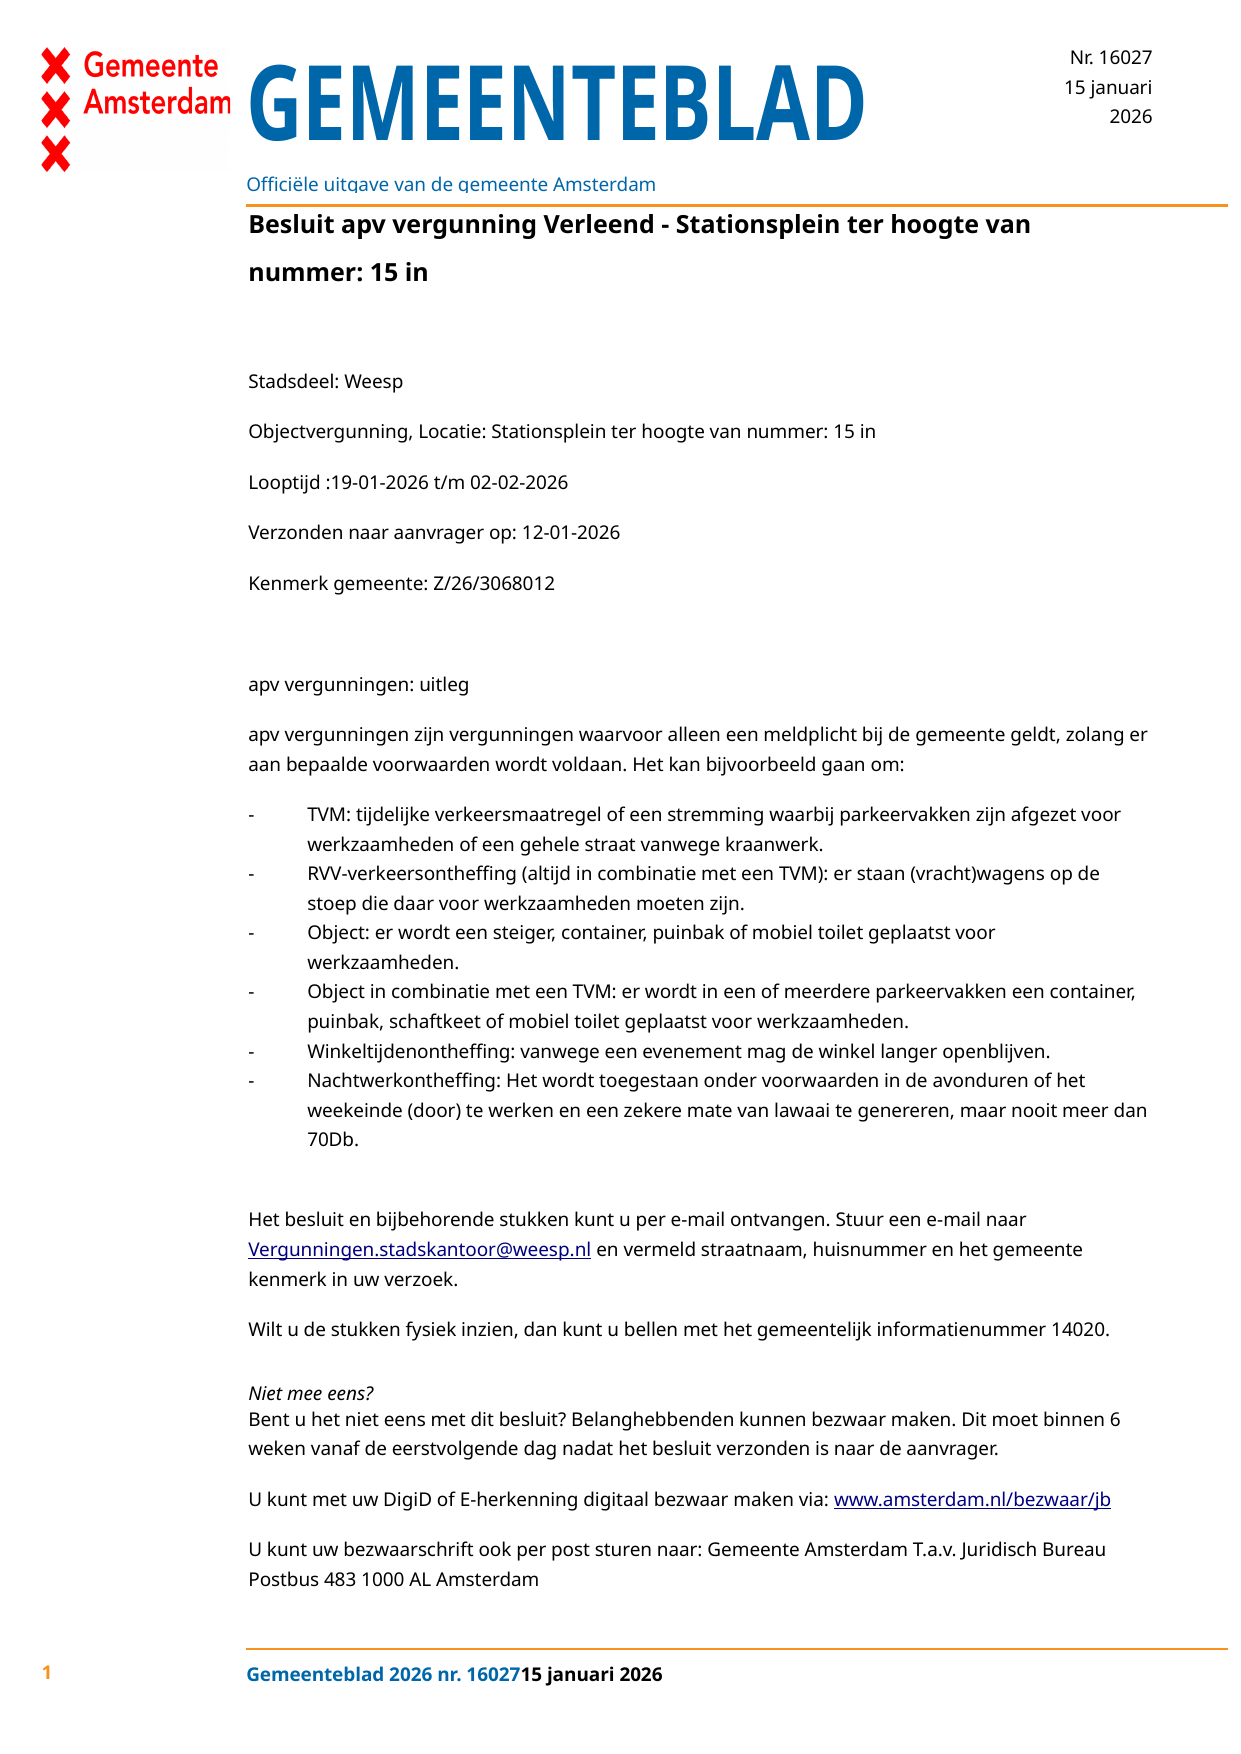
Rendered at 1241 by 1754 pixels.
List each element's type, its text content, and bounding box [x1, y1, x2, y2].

text Objectvergunning, Locatie: Stationsplein ter hoogte van nummer: 15 in [248, 419, 1152, 444]
text Bent u het niet eens met dit besluit? Belanghebbenden kunnen bezwaar maken. Dit moet binnen 6 weken vanaf de eerstvolgende dag nadat het besluit verzonden is naar de aanvrager. [248, 1406, 1152, 1461]
text Verzonden naar aanvrager op: 12-01-2026 [248, 519, 1152, 545]
text U kunt met uw DigiD of E-herkenning digitaal bezwaar maken via: www.amsterdam.nl/bezwaar/jb [248, 1486, 1152, 1512]
list TVM: tijdelijke verkeersmaatregel of een stremming waarbij parkeervakken zijn afgezet voor werkzaamheden of een gehele straat vanwege kraanwerk. [248, 801, 1152, 857]
text Stadsdeel: Weesp [248, 368, 1152, 394]
list Nachtwerkontheffing: Het wordt toegestaan onder voorwaarden in de avonduren of het weekeinde (door) te werken en een zekere mate van lawaai te genereren, maar nooit meer dan 70Db. [248, 1067, 1152, 1152]
text Wilt u de stukken fysiek inzien, dan kunt u bellen met het gemeentelijk informatienummer 14020. [248, 1316, 1152, 1342]
list RVV-verkeersontheffing (altijd in combinatie met een TVM): er staan (vracht)wagens op de stoep die daar voor werkzaamheden moeten zijn. [248, 860, 1152, 916]
text U kunt uw bezwaarschrift ook per post sturen naar: Gemeente Amsterdam T.a.v. Juridisch Bureau Postbus 483 1000 AL Amsterdam [248, 1536, 1152, 1592]
text Besluit apv vergunning Verleend - Stationsplein ter hoogte van nummer: 15 in [248, 207, 1152, 288]
text apv vergunningen: uitleg [248, 671, 1152, 697]
list Object in combinatie met een TVM: er wordt in een of meerdere parkeervakken een container, puinbak, schaftkeet of mobiel toilet geplaatst voor werkzaamheden. [248, 979, 1152, 1034]
picture [41, 47, 231, 172]
text Niet mee eens? [248, 1380, 1152, 1406]
list Winkeltijdenontheffing: vanwege een evenement mag de winkel langer openblijven. [248, 1038, 1152, 1064]
list Object: er wordt een steiger, container, puinbak of mobiel toilet geplaatst voor werkzaamheden. [248, 919, 1152, 975]
text apv vergunningen zijn vergunningen waarvoor alleen een meldplicht bij de gemeente geldt, zolang er aan bepaalde voorwaarden wordt voldaan. Het kan bijvoorbeeld gaan om: [248, 721, 1152, 777]
text Het besluit en bijbehorende stukken kunt u per e-mail ontvangen. Stuur een e-mail naar Vergunningen.stadskantoor@weesp.nl en vermeld straatnaam, huisnummer en het gemeente kenmerk in uw verzoek. [248, 1207, 1152, 1292]
text Kenmerk gemeente: Z/26/3068012 [248, 570, 1152, 596]
text Looptijd :19-01-2026 t/m 02-02-2026 [248, 469, 1152, 495]
